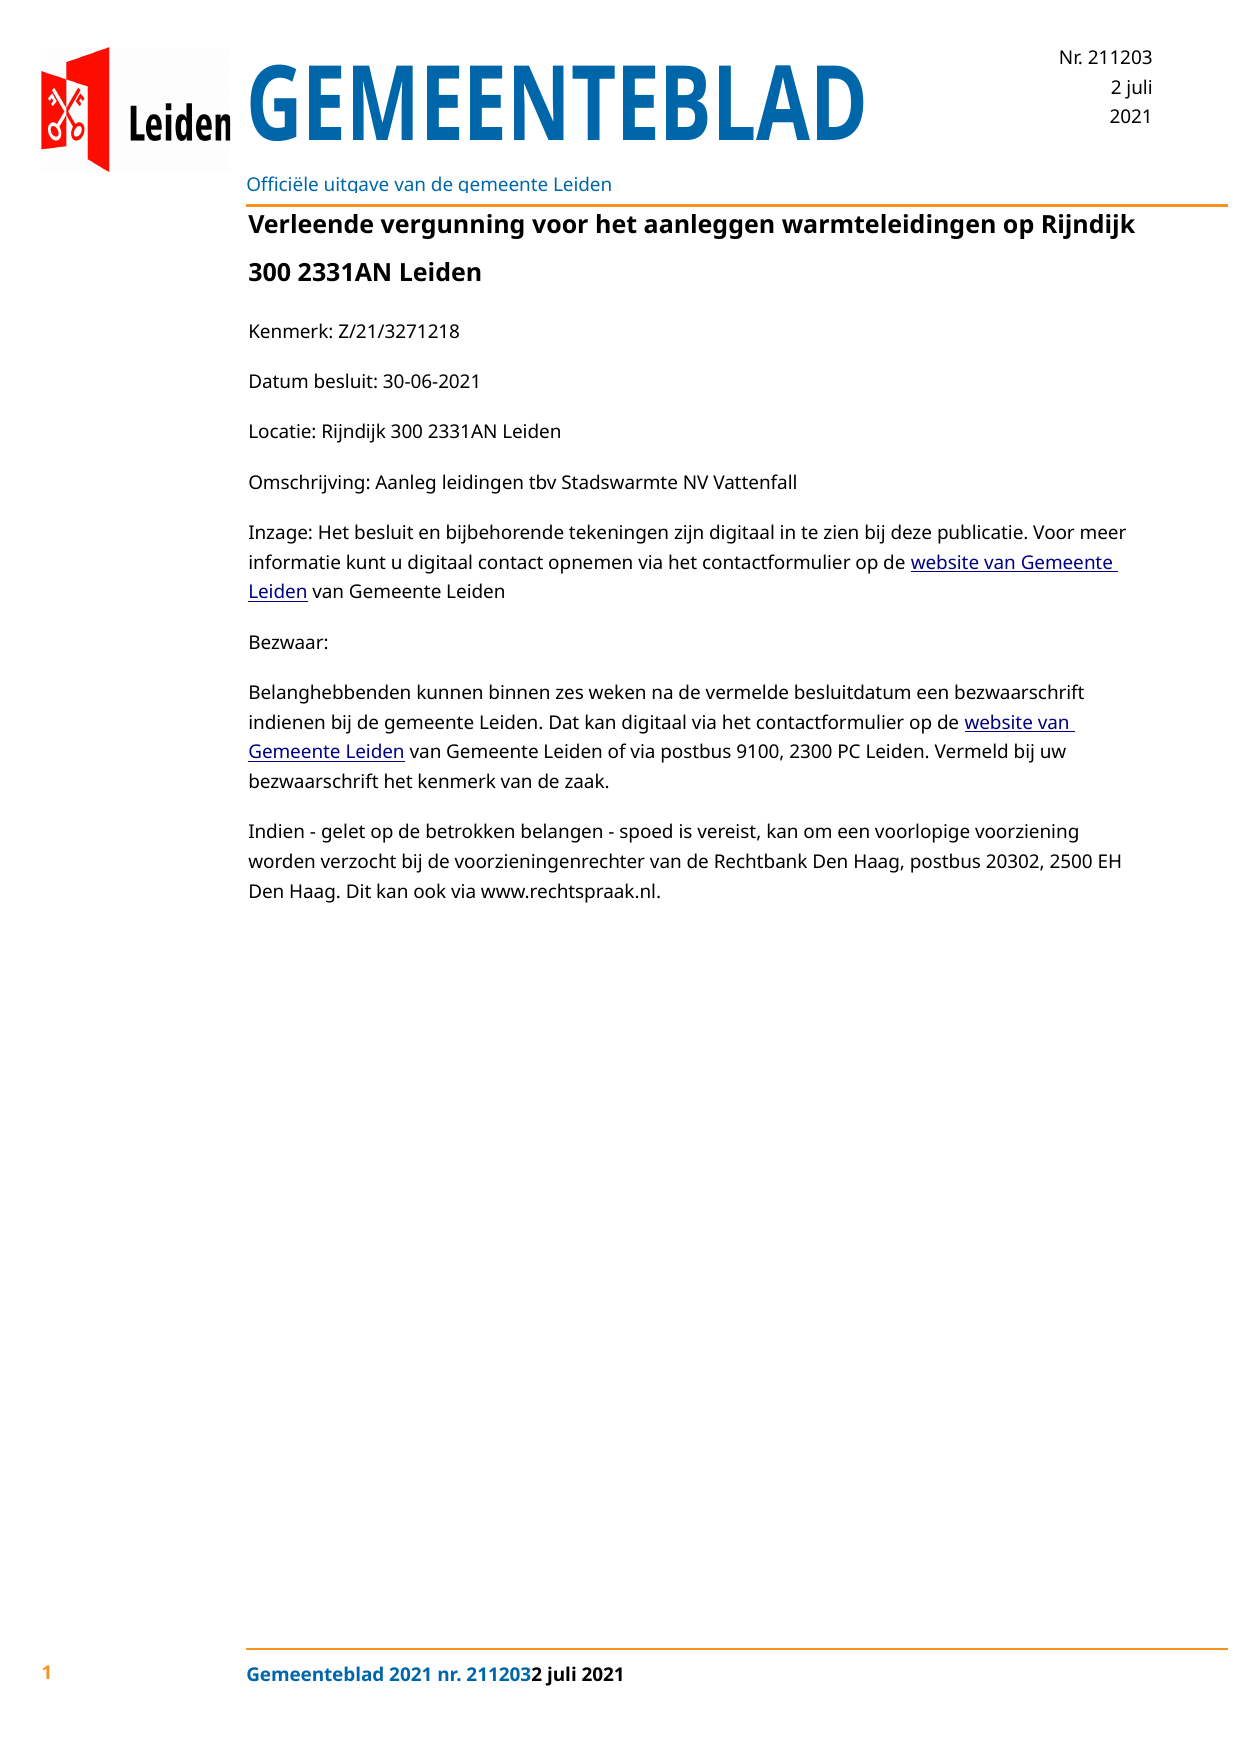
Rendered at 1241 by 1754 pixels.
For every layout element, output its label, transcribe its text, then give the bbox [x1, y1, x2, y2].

text Datum besluit: 30-06-2021 [248, 368, 1152, 394]
text Belanghebbenden kunnen binnen zes weken na de vermelde besluitdatum een bezwaarschrift indienen bij de gemeente Leiden. Dat kan digitaal via het contactformulier op de website van Gemeente Leiden van Gemeente Leiden of via postbus 9100, 2300 PC Leiden. Vermeld bij uw bezwaarschrift het kenmerk van de zaak. [248, 679, 1152, 794]
text Verleende vergunning voor het aanleggen warmteleidingen op Rijndijk 300 2331AN Leiden [248, 207, 1152, 288]
text Omschrijving: Aanleg leidingen tbv Stadswarmte NV Vattenfall [248, 469, 1152, 495]
text Kenmerk: Z/21/3271218 [248, 318, 1152, 344]
text Inzage: Het besluit en bijbehorende tekeningen zijn digitaal in te zien bij deze publicatie. Voor meer informatie kunt u digitaal contact opnemen via het contactformulier op de website van Gemeente Leiden van Gemeente Leiden [248, 519, 1152, 604]
text Locatie: Rijndijk 300 2331AN Leiden [248, 419, 1152, 444]
text Bezwaar: [248, 629, 1152, 655]
text Indien - gelet op de betrokken belangen - spoed is vereist, kan om een voorlopige voorziening worden verzocht bij de voorzieningenrechter van de Rechtbank Den Haag, postbus 20302, 2500 EH Den Haag. Dit kan ook via www.rechtspraak.nl. [248, 819, 1152, 904]
picture [41, 47, 231, 172]
